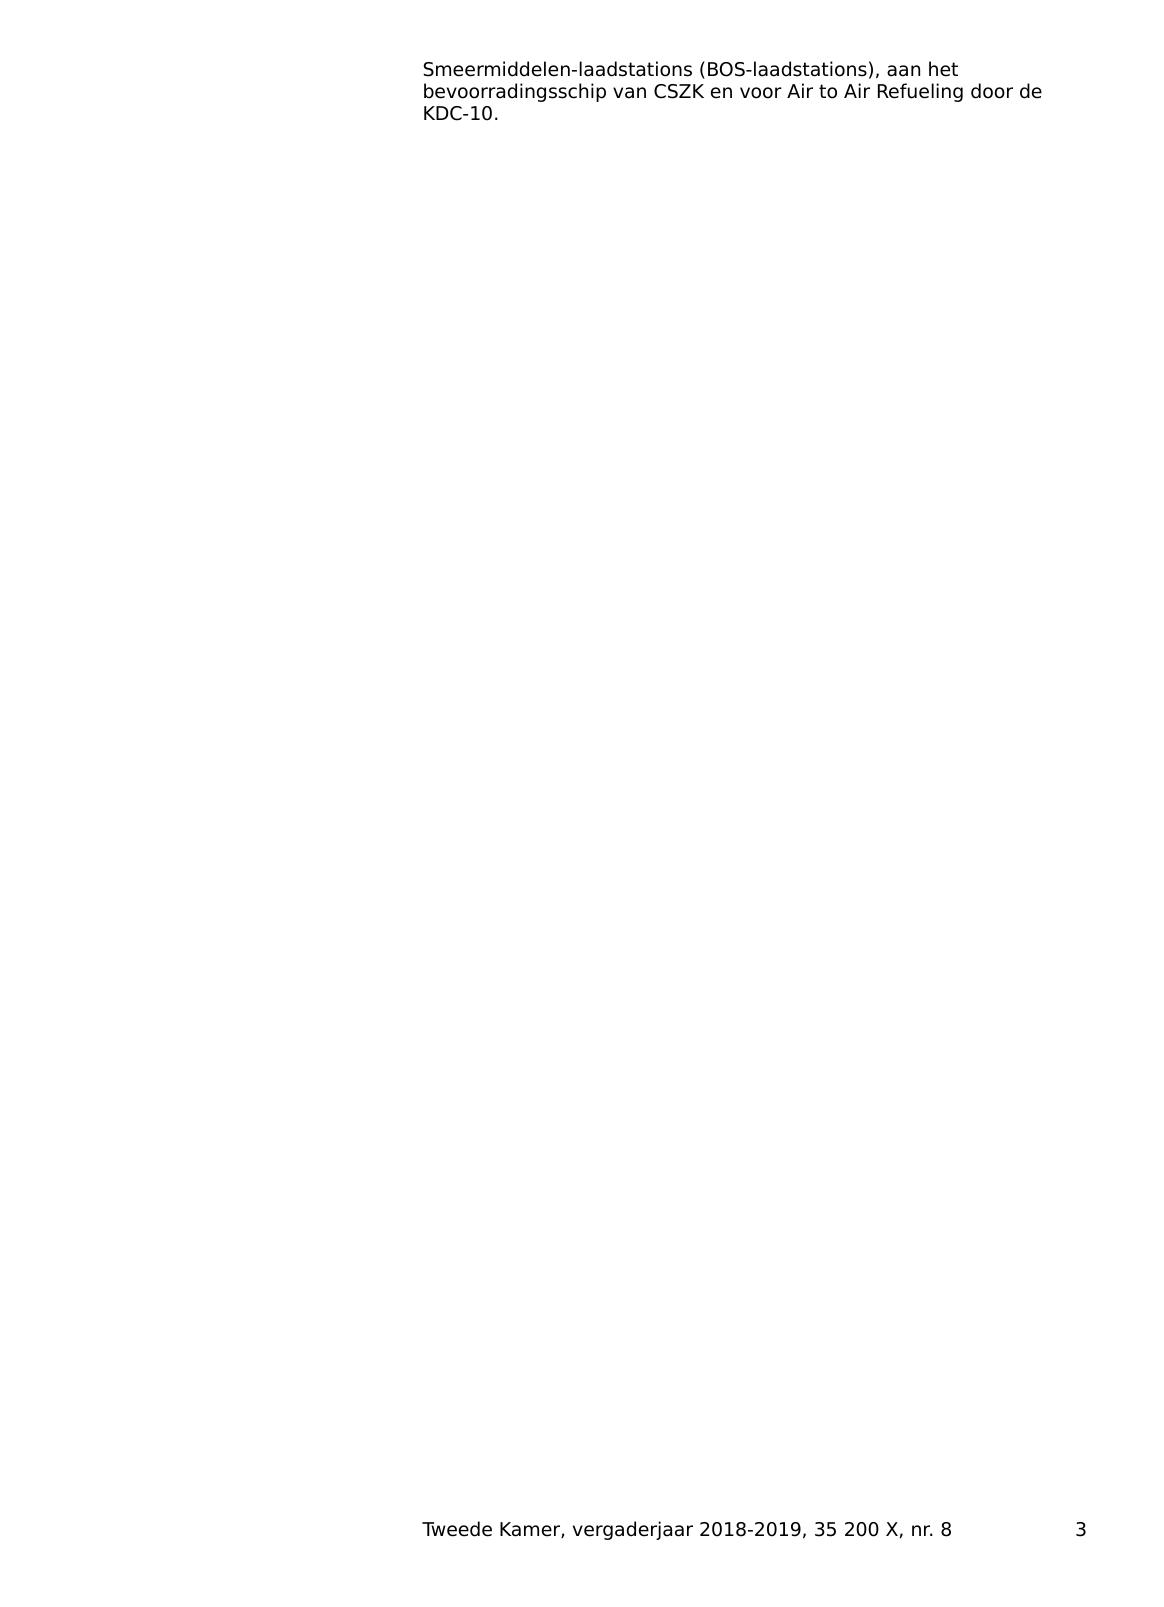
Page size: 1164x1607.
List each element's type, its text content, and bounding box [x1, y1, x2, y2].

text Smeermiddelen-laadstations (BOS-laadstations), aan het bevoorradingsschip van CSZK en voor Air to Air Refueling door de KDC-10. [422, 59, 1087, 125]
